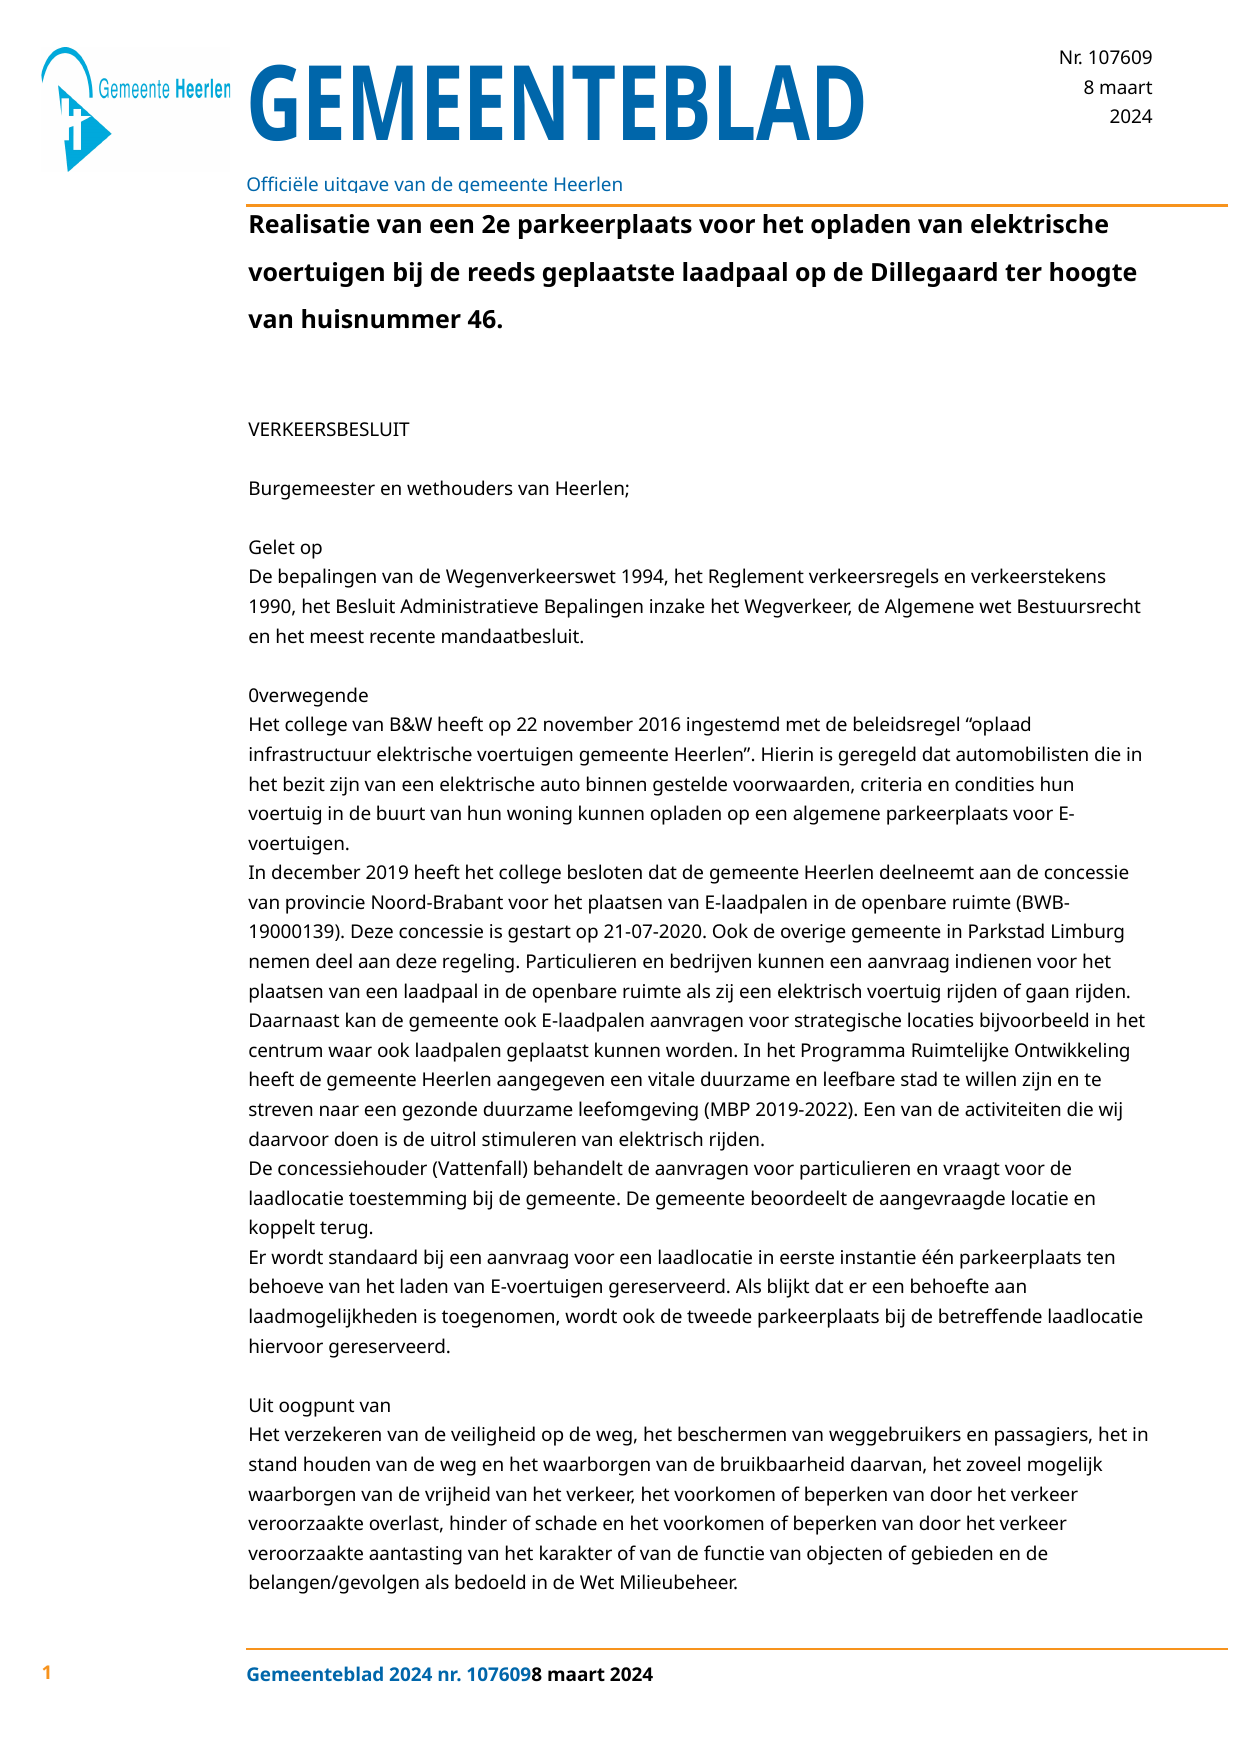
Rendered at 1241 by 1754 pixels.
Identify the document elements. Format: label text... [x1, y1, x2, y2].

text 0verwegende [248, 682, 1152, 708]
text Het verzekeren van de veiligheid op de weg, het beschermen van weggebruikers en passagiers, het in stand houden van de weg en het waarborgen van de bruikbaarheid daarvan, het zoveel mogelijk waarborgen van de vrijheid van het verkeer, het voorkomen of beperken van door het verkeer veroorzaakte overlast, hinder of schade en het voorkomen of beperken van door het verkeer veroorzaakte aantasting van het karakter of van de functie van objecten of gebieden en de belangen/gevolgen als bedoeld in de Wet Milieubeheer. [248, 1422, 1152, 1595]
text Er wordt standaard bij een aanvraag voor een laadlocatie in eerste instantie één parkeerplaats ten behoeve van het laden van E-voertuigen gereserveerd. Als blijkt dat er een behoefte aan laadmogelijkheden is toegenomen, wordt ook de tweede parkeerplaats bij de betreffende laadlocatie hiervoor gereserveerd. [248, 1244, 1152, 1359]
text De concessiehouder (Vattenfall) behandelt de aanvragen voor particulieren en vraagt voor de laadlocatie toestemming bij de gemeente. De gemeente beoordeelt de aangevraagde locatie en koppelt terug. [248, 1155, 1152, 1240]
text Het college van B&W heeft op 22 november 2016 ingestemd met de beleidsregel “oplaad infrastructuur elektrische voertuigen gemeente Heerlen”. Hierin is geregeld dat automobilisten die in het bezit zijn van een elektrische auto binnen gestelde voorwaarden, criteria en condities hun voertuig in de buurt van hun woning kunnen opladen op een algemene parkeerplaats voor E-voertuigen. [248, 712, 1152, 856]
picture [41, 47, 59, 70]
text Uit oogpunt van [248, 1392, 1152, 1418]
text De bepalingen van de Wegenverkeerswet 1994, het Reglement verkeersregels en verkeerstekens 1990, het Besluit Administratieve Bepalingen inzake het Wegverkeer, de Algemene wet Bestuursrecht en het meest recente mandaatbesluit. [248, 564, 1152, 649]
text Gelet op [248, 534, 1152, 560]
text VERKEERSBESLUIT [248, 416, 1152, 442]
text In december 2019 heeft het college besloten dat de gemeente Heerlen deelneemt aan de concessie van provincie Noord-Brabant voor het plaatsen van E-laadpalen in de openbare ruimte (BWB-19000139). Deze concessie is gestart op 21-07-2020. Ook de overige gemeente in Parkstad Limburg nemen deel aan deze regeling. Particulieren en bedrijven kunnen een aanvraag indienen voor het plaatsen van een laadpaal in de openbare ruimte als zij een elektrisch voertuig rijden of gaan rijden. Daarnaast kan de gemeente ook E-laadpalen aanvragen voor strategische locaties bijvoorbeeld in het centrum waar ook laadpalen geplaatst kunnen worden. In het Programma Ruimtelijke Ontwikkeling heeft de gemeente Heerlen aangegeven een vitale duurzame en leefbare stad te willen zijn en te streven naar een gezonde duurzame leefomgeving (MBP 2019-2022). Een van de activiteiten die wij daarvoor doen is de uitrol stimuleren van elektrisch rijden. [248, 859, 1152, 1152]
text Burgemeester en wethouders van Heerlen; [248, 475, 1152, 501]
text Realisatie van een 2e parkeerplaats voor het opladen van elektrische voertuigen bij de reeds geplaatste laadpaal op de Dillegaard ter hoogte van huisnummer 46. [248, 207, 1152, 336]
picture [41, 47, 231, 172]
